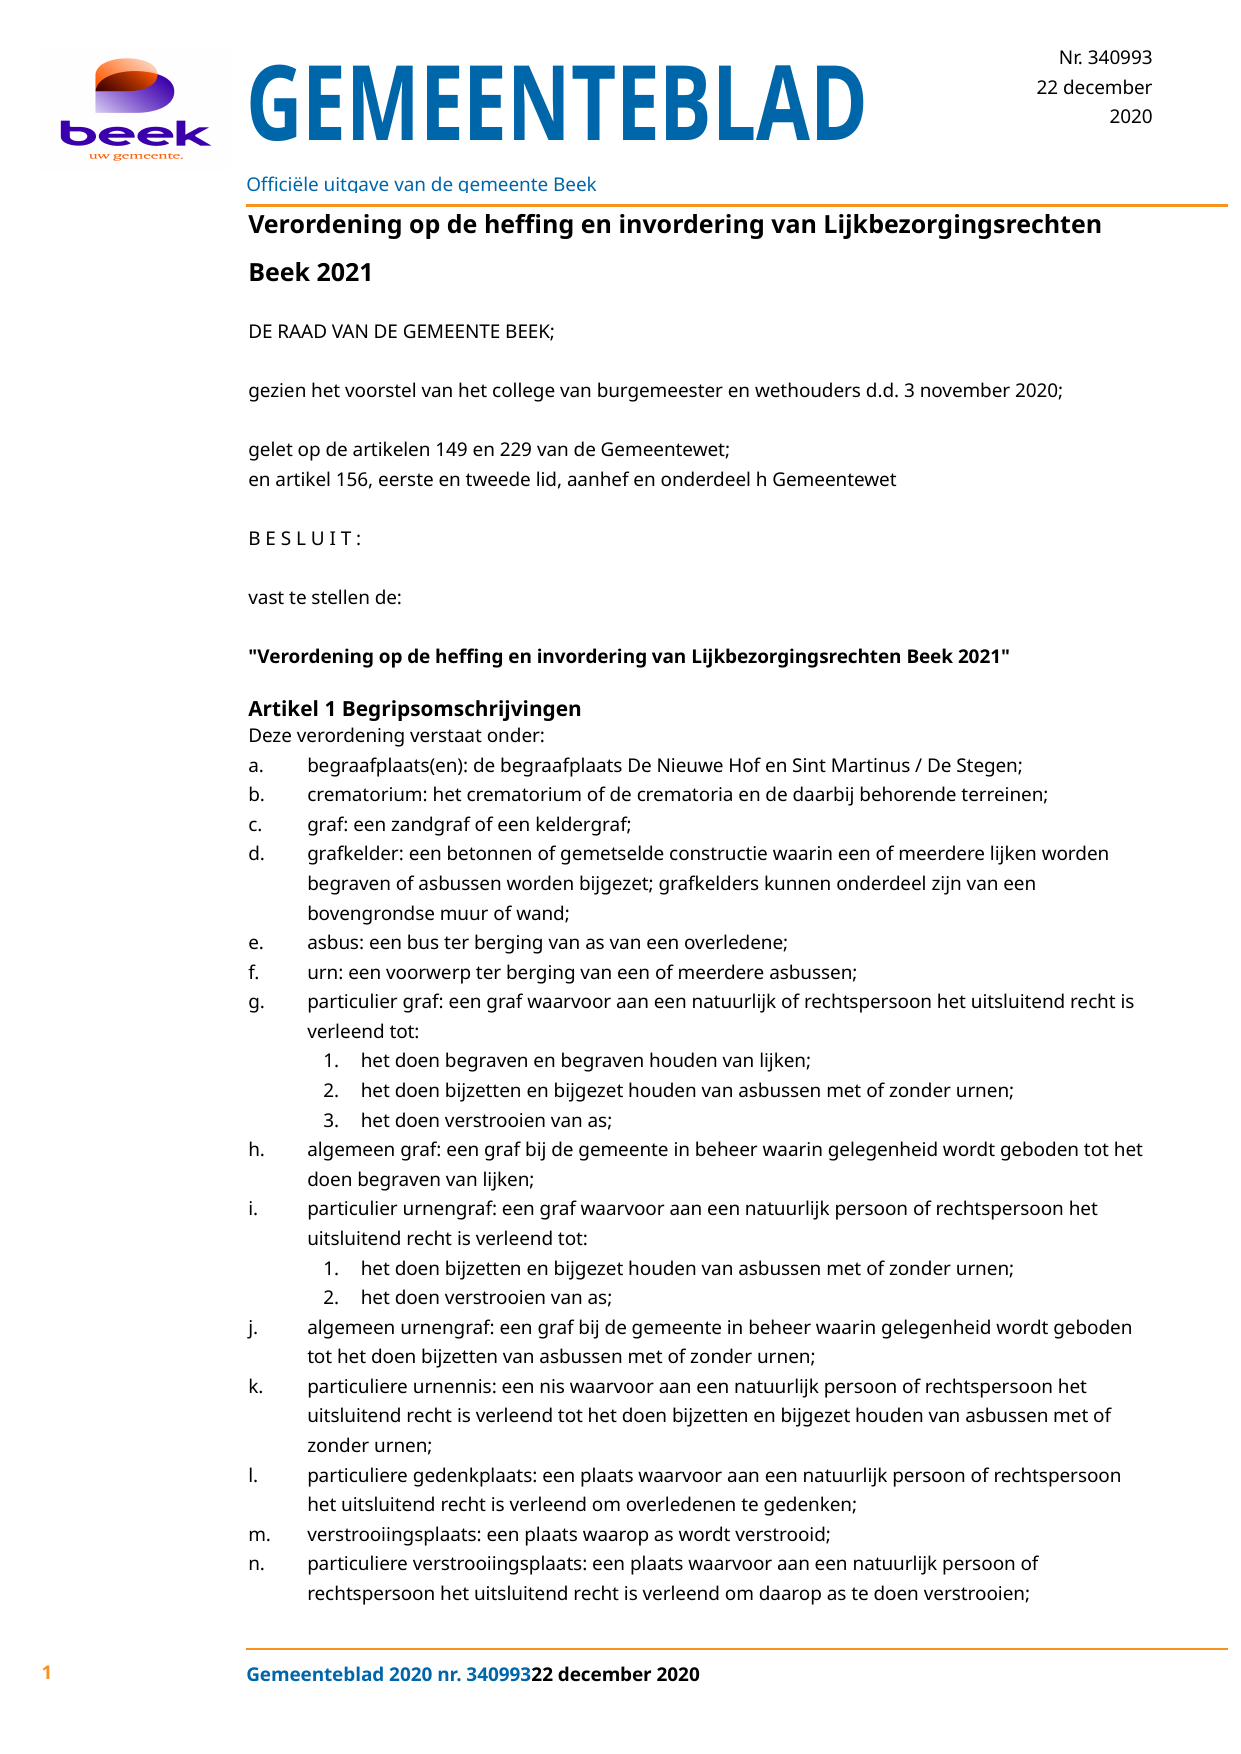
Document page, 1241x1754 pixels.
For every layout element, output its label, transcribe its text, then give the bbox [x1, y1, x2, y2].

text DE RAAD VAN DE GEMEENTE BEEK; [248, 318, 1152, 344]
list verstrooiingsplaats: een plaats waarop as wordt verstrooid; [248, 1521, 1152, 1547]
text Artikel 1 Begripsomschrijvingen [248, 694, 1152, 722]
list algemeen urnengraf: een graf bij de gemeente in beheer waarin gelegenheid wordt geboden tot het doen bijzetten van asbussen met of zonder urnen; [248, 1314, 1152, 1369]
list grafkelder: een betonnen of gemetselde constructie waarin een of meerdere lijken worden begraven of asbussen worden bijgezet; grafkelders kunnen onderdeel zijn van een bovengrondse muur of wand; [248, 841, 1152, 925]
list particulier graf: een graf waarvoor aan een natuurlijk of rechtspersoon het uitsluitend recht is verleend tot: [248, 988, 1152, 1044]
text en artikel 156, eerste en tweede lid, aanhef en onderdeel h Gemeentewet [248, 466, 1152, 492]
list urn: een voorwerp ter berging van een of meerdere asbussen; [248, 959, 1152, 984]
list particuliere gedenkplaats: een plaats waarvoor aan een natuurlijk persoon of rechtspersoon het uitsluitend recht is verleend om overledenen te gedenken; [248, 1462, 1152, 1517]
list het doen verstrooien van as; [323, 1284, 1152, 1310]
text B E S L U I T : [248, 525, 1152, 551]
text gelet op de artikelen 149 en 229 van de Gemeentewet; [248, 436, 1152, 462]
list particuliere urnennis: een nis waarvoor aan een natuurlijk persoon of rechtspersoon het uitsluitend recht is verleend tot het doen bijzetten en bijgezet houden van asbussen met of zonder urnen; [248, 1373, 1152, 1458]
text Verordening op de heffing en invordering van Lijkbezorgingsrechten Beek 2021 [248, 207, 1152, 288]
list het doen bijzetten en bijgezet houden van asbussen met of zonder urnen; [323, 1255, 1152, 1280]
picture [41, 47, 231, 172]
text gezien het voorstel van het college van burgemeester en wethouders d.d. 3 november 2020; [248, 377, 1152, 403]
list het doen verstrooien van as; [323, 1107, 1152, 1132]
text vast te stellen de: [248, 584, 1152, 610]
list graf: een zandgraf of een keldergraf; [248, 811, 1152, 837]
list begraafplaats(en): de begraafplaats De Nieuwe Hof en Sint Martinus / De Stegen; [248, 752, 1152, 777]
list het doen bijzetten en bijgezet houden van asbussen met of zonder urnen; [323, 1077, 1152, 1103]
list asbus: een bus ter berging van as van een overledene; [248, 929, 1152, 955]
list particulier urnengraf: een graf waarvoor aan een natuurlijk persoon of rechtspersoon het uitsluitend recht is verleend tot: [248, 1196, 1152, 1251]
text Deze verordening verstaat onder: [248, 722, 1152, 748]
list het doen begraven en begraven houden van lijken; [323, 1048, 1152, 1073]
text "Verordening op de heffing en invordering van Lijkbezorgingsrechten Beek 2021" [248, 643, 1152, 669]
list crematorium: het crematorium of de crematoria en de daarbij behorende terreinen; [248, 781, 1152, 807]
list particuliere verstrooiingsplaats: een plaats waarvoor aan een natuurlijk persoon of rechtspersoon het uitsluitend recht is verleend om daarop as te doen verstrooien; [248, 1551, 1152, 1606]
list algemeen graf: een graf bij de gemeente in beheer waarin gelegenheid wordt geboden tot het doen begraven van lijken; [248, 1136, 1152, 1192]
